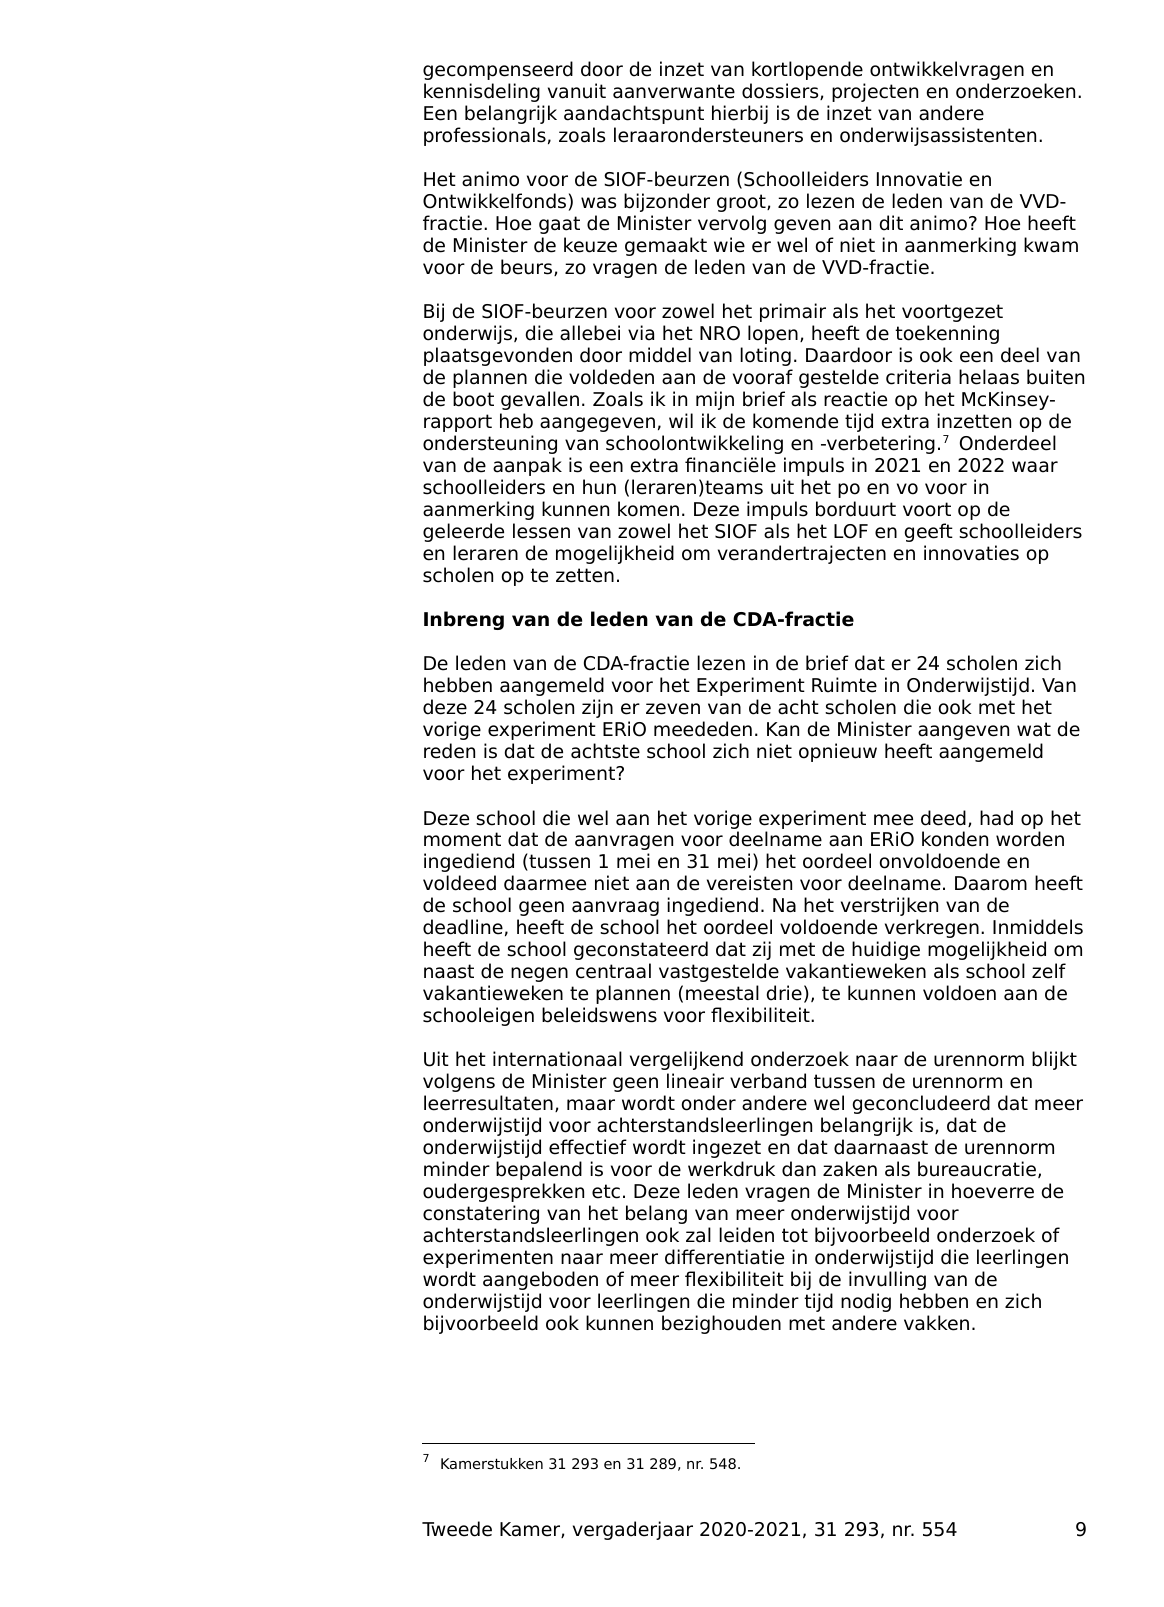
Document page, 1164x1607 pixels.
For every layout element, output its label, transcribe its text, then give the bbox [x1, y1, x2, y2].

subtitle Inbreng van de leden van de CDA-fractie [422, 609, 1087, 631]
text De leden van de CDA-fractie lezen in de brief dat er 24 scholen zich hebben aangemeld voor het Experiment Ruimte in Onderwijstijd. Van deze 24 scholen zijn er zeven van de acht scholen die ook met het vorige experiment ERiO meededen. Kan de Minister aangeven wat de reden is dat de achtste school zich niet opnieuw heeft aangemeld voor het experiment? [422, 653, 1087, 785]
text Uit het internationaal vergelijkend onderzoek naar de urennorm blijkt volgens de Minister geen lineair verband tussen de urennorm en leerresultaten, maar wordt onder andere wel geconcludeerd dat meer onderwijstijd voor achterstandsleerlingen belangrijk is, dat de onderwijstijd effectief wordt ingezet en dat daarnaast de urennorm minder bepalend is voor de werkdruk dan zaken als bureaucratie, oudergesprekken etc. Deze leden vragen de Minister in hoeverre de constatering van het belang van meer onderwijstijd voor achterstandsleerlingen ook zal leiden tot bijvoorbeeld onderzoek of experimenten naar meer differentiatie in onderwijstijd die leerlingen wordt aangeboden of meer flexibiliteit bij de invulling van de onderwijstijd voor leerlingen die minder tijd nodig hebben en zich bijvoorbeeld ook kunnen bezighouden met andere vakken. [422, 1049, 1087, 1335]
text Deze school die wel aan het vorige experiment mee deed, had op het moment dat de aanvragen voor deelname aan ERiO konden worden ingediend (tussen 1 mei en 31 mei) het oordeel onvoldoende en voldeed daarmee niet aan de vereisten voor deelname. Daarom heeft de school geen aanvraag ingediend. Na het verstrijken van de deadline, heeft de school het oordeel voldoende verkregen. Inmiddels heeft de school geconstateerd dat zij met de huidige mogelijkheid om naast de negen centraal vastgestelde vakantieweken als school zelf vakantieweken te plannen (meestal drie), te kunnen voldoen aan de schooleigen beleidswens voor flexibiliteit. [422, 807, 1087, 1027]
text gecompenseerd door de inzet van kortlopende ontwikkelvragen en kennisdeling vanuit aanverwante dossiers, projecten en onderzoeken. Een belangrijk aandachtspunt hierbij is de inzet van andere professionals, zoals leraarondersteuners en onderwijsassistenten. [422, 59, 1087, 147]
text Bij de SIOF-beurzen voor zowel het primair als het voortgezet onderwijs, die allebei via het NRO lopen, heeft de toekenning plaatsgevonden door middel van loting. Daardoor is ook een deel van de plannen die voldeden aan de vooraf gestelde criteria helaas buiten de boot gevallen. Zoals ik in mijn brief als reactie op het McKinsey-rapport heb aangegeven, wil ik de komende tijd extra inzetten op de ondersteuning van schoolontwikkeling en -verbetering. Onderdeel van de aanpak is een extra financiële impuls in 2021 en 2022 waar schoolleiders en hun (leraren)teams uit het po en vo voor in aanmerking kunnen komen. Deze impuls borduurt voort op de geleerde lessen van zowel het SIOF als het LOF en geeft schoolleiders en leraren de mogelijkheid om verandertrajecten en innovaties op scholen op te zetten. [422, 301, 1087, 587]
text Kamerstukken 31 293 en 31 289, nr. 548. [422, 1452, 1087, 1474]
text Het animo voor de SIOF-beurzen (Schoolleiders Innovatie en Ontwikkelfonds) was bijzonder groot, zo lezen de leden van de VVD-fractie. Hoe gaat de Minister vervolg geven aan dit animo? Hoe heeft de Minister de keuze gemaakt wie er wel of niet in aanmerking kwam voor de beurs, zo vragen de leden van de VVD-fractie. [422, 169, 1087, 279]
